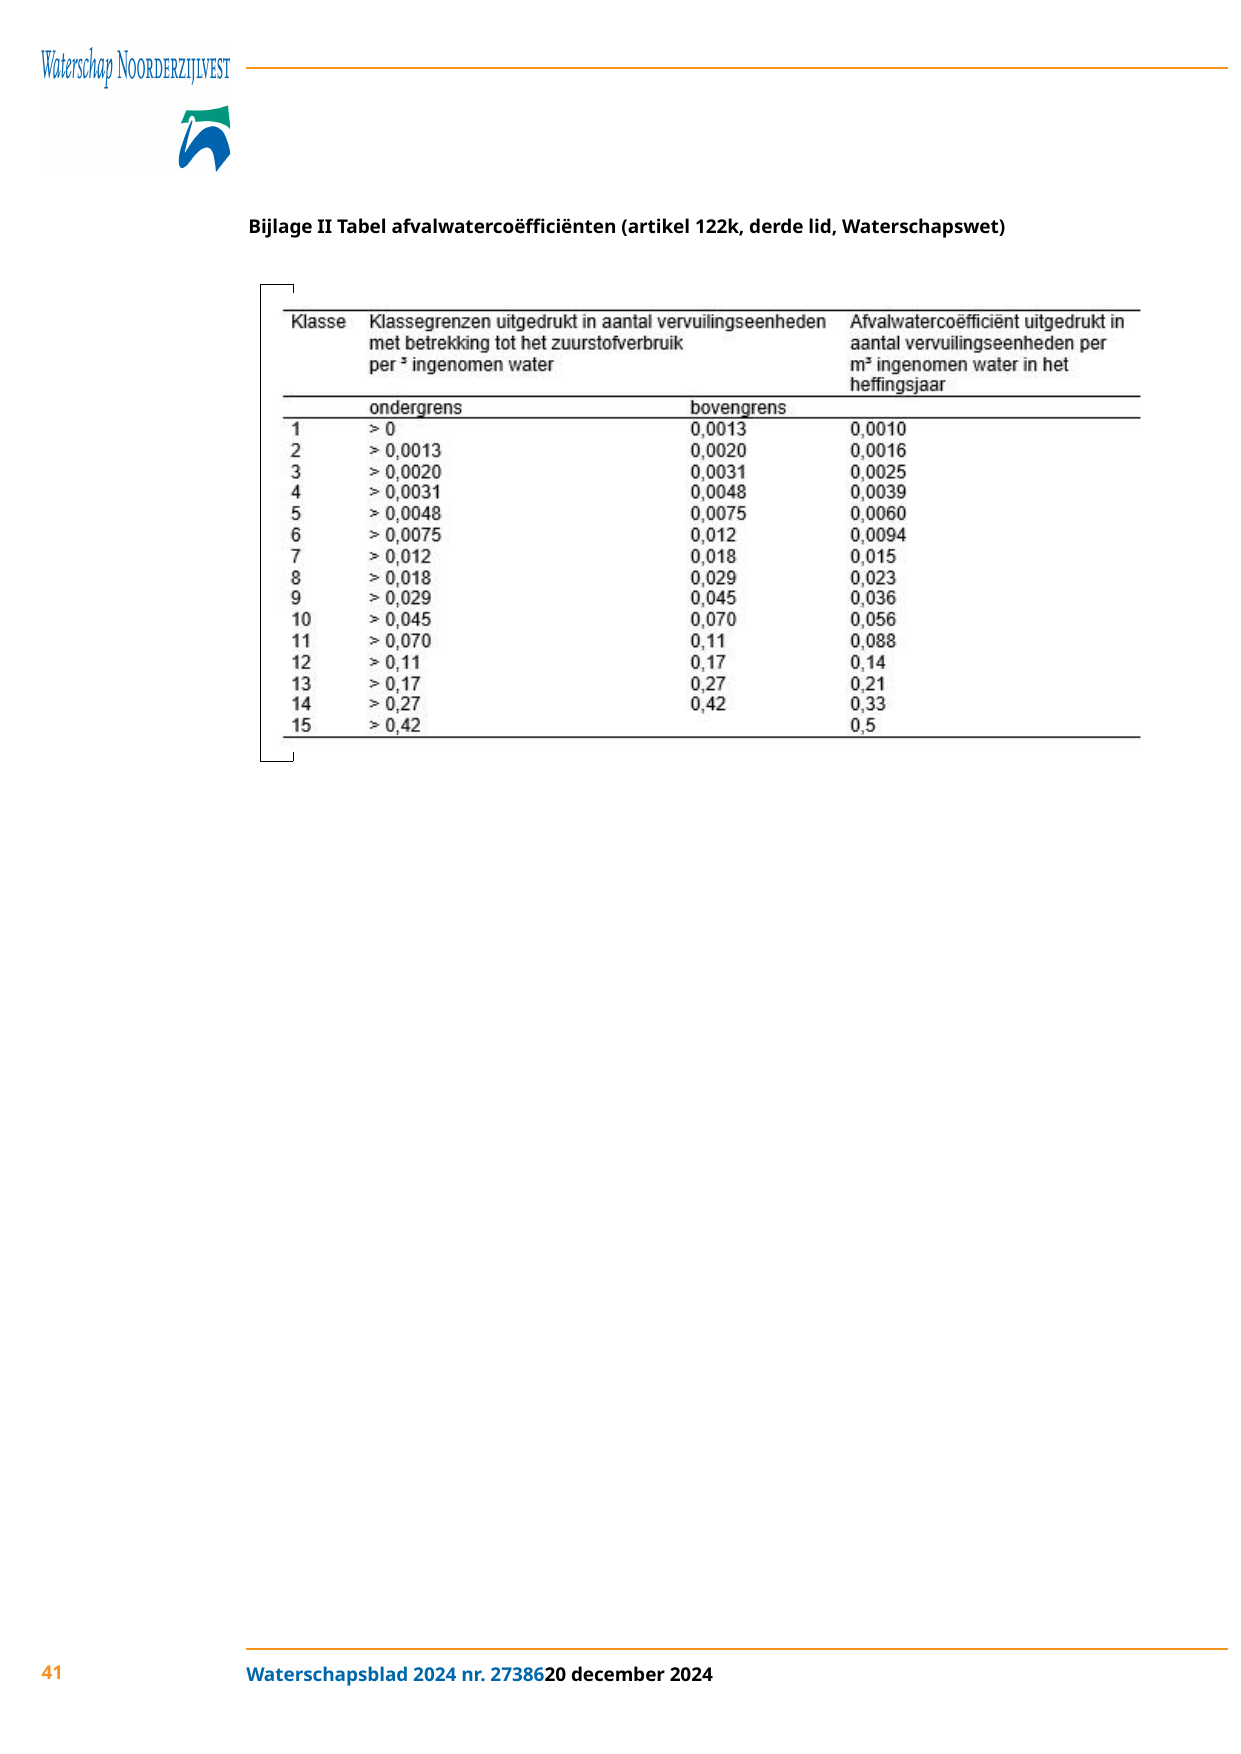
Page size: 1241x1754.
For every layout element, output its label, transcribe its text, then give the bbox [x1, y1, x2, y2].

picture [268, 293, 1173, 752]
text Bijlage II Tabel afvalwatercoëfficiënten (artikel 122k, derde lid, Waterschapswet) [248, 213, 1152, 239]
picture [41, 47, 231, 172]
